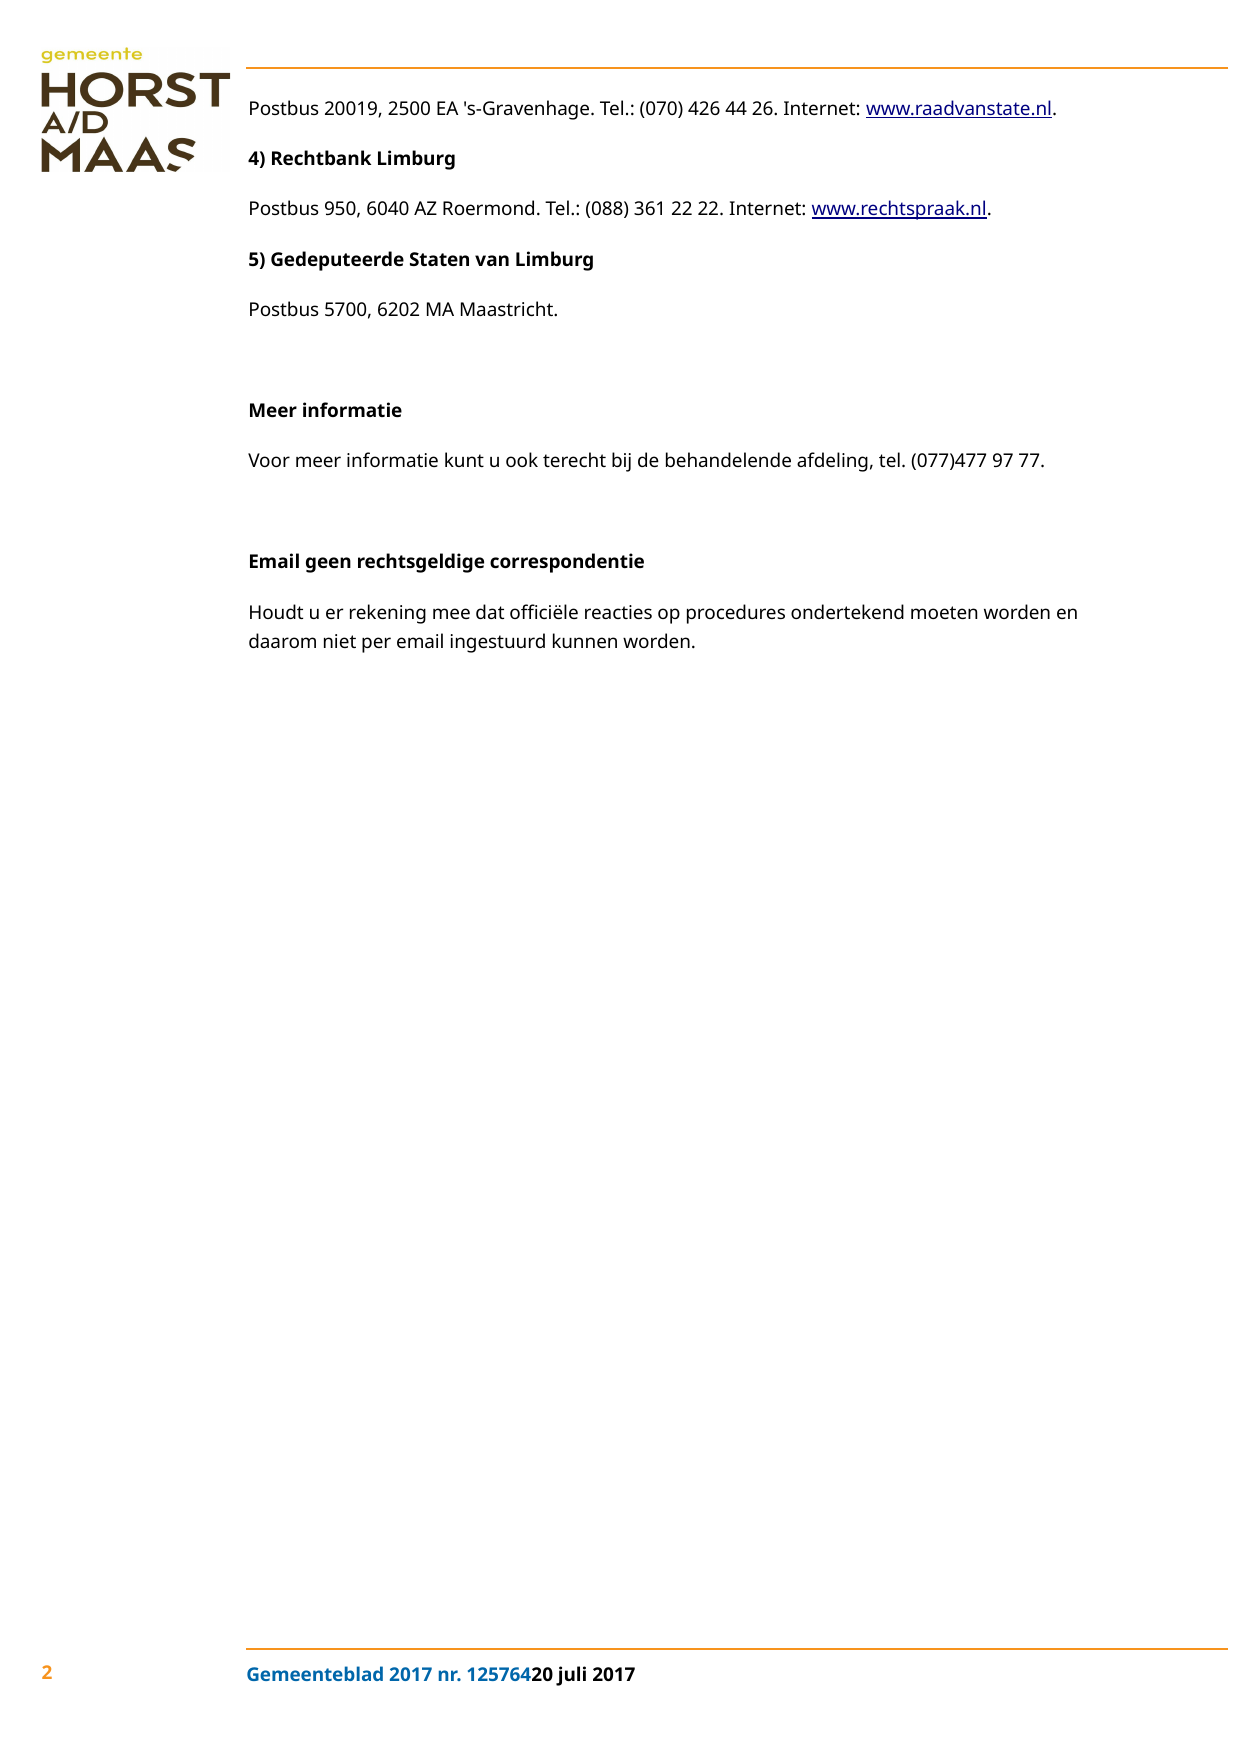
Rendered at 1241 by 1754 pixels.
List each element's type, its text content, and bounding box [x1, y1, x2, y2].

picture [41, 47, 231, 172]
text Postbus 950, 6040 AZ Roermond. Tel.: (088) 361 22 22. Internet: www.rechtspraak.nl. [248, 196, 1152, 221]
text Houdt u er rekening mee dat officiële reacties op procedures ondertekend moeten worden en daarom niet per email ingestuurd kunnen worden. [248, 599, 1152, 654]
text 4) Rechtbank Limburg [248, 145, 1152, 171]
text Postbus 5700, 6202 MA Maastricht. [248, 296, 1152, 322]
text Postbus 20019, 2500 EA 's-Gravenhage. Tel.: (070) 426 44 26. Internet: www.raadvanstate.nl. [248, 95, 1152, 121]
text Voor meer informatie kunt u ook terecht bij de behandelende afdeling, tel. (077)477 97 77. [248, 448, 1152, 473]
text 5) Gedeputeerde Staten van Limburg [248, 246, 1152, 272]
text Email geen rechtsgeldige correspondentie [248, 548, 1152, 574]
text Meer informatie [248, 397, 1152, 423]
